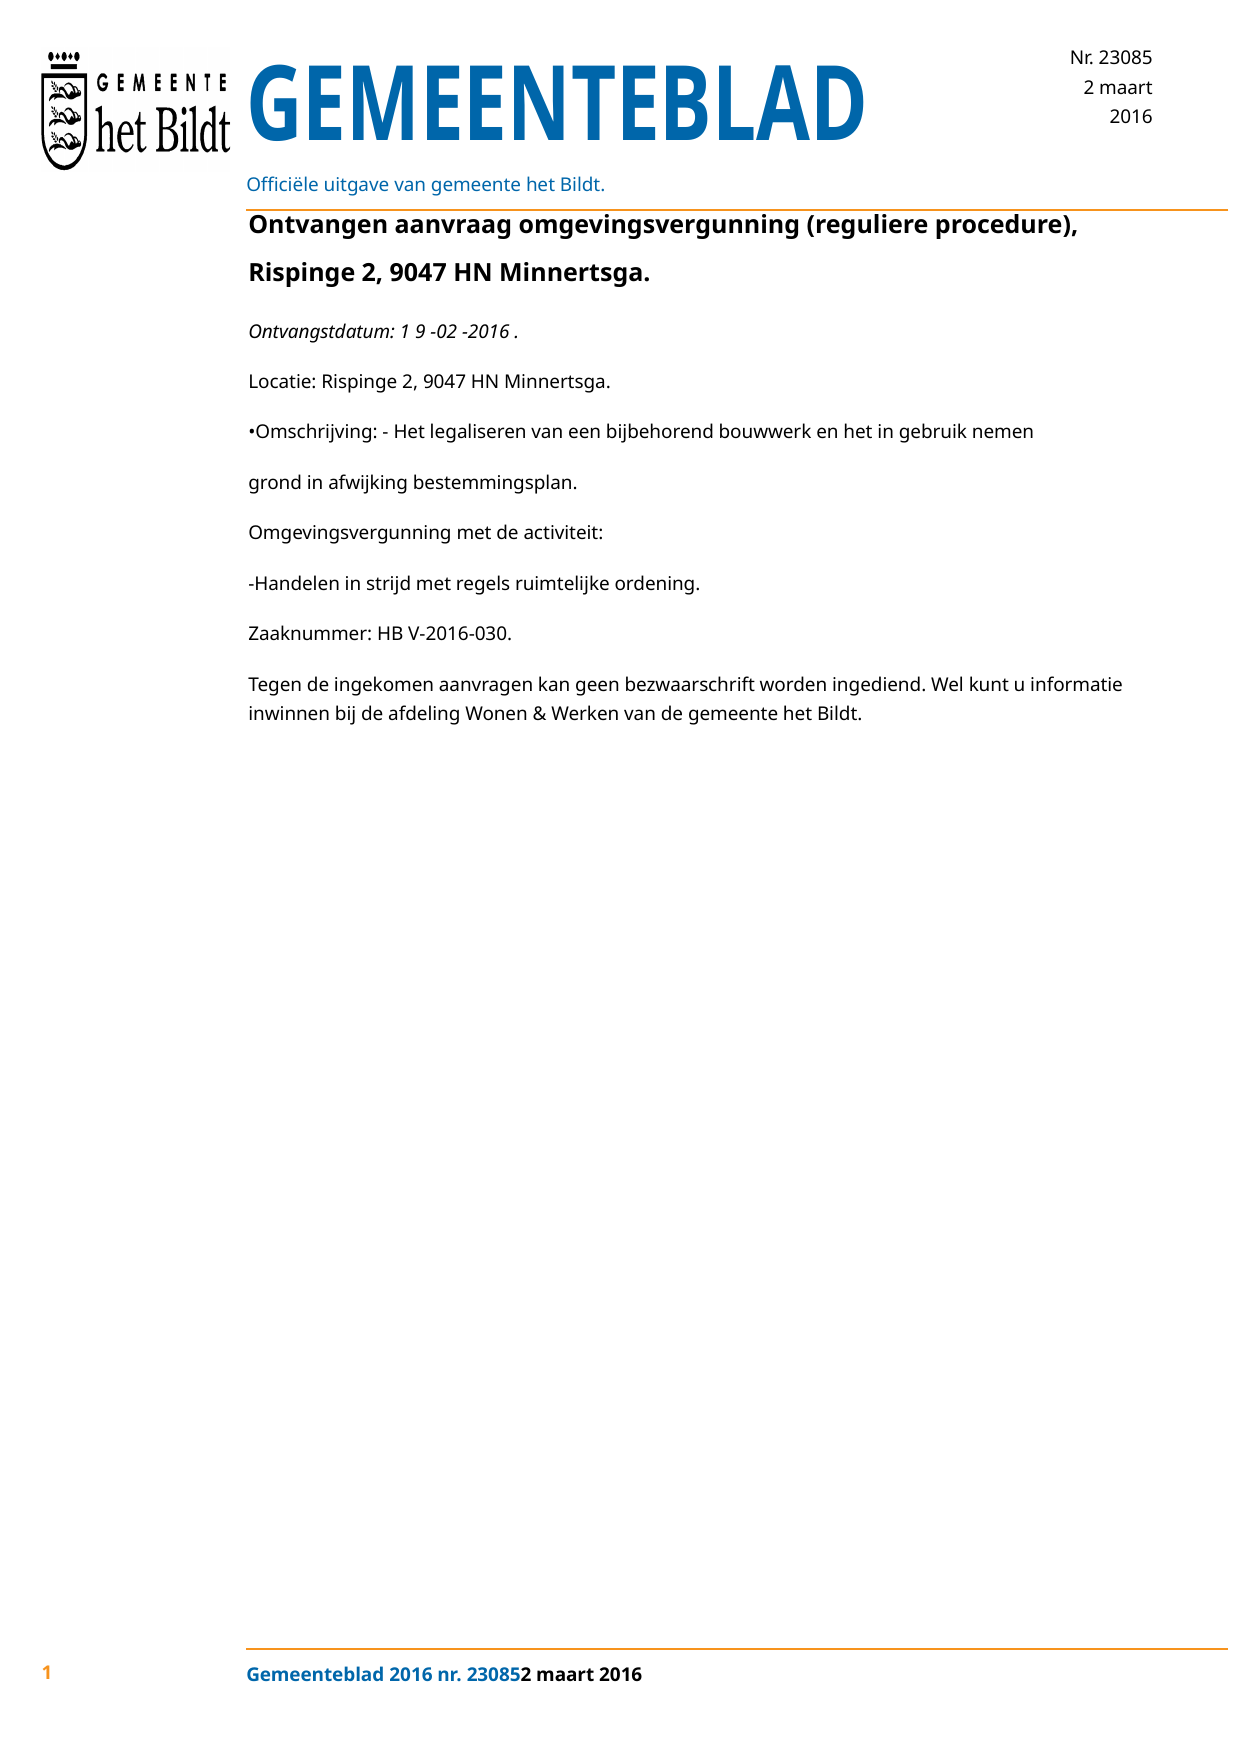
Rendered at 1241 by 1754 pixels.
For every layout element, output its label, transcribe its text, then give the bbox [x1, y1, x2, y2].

text -Handelen in strijd met regels ruimtelijke ordening. [248, 570, 1152, 596]
text Tegen de ingekomen aanvragen kan geen bezwaarschrift worden ingediend. Wel kunt u informatie inwinnen bij de afdeling Wonen & Werken van de gemeente het Bildt. [248, 671, 1152, 726]
text •Omschrijving: - Het legaliseren van een bijbehorend bouwwerk en het in gebruik nemen [248, 419, 1152, 444]
text grond in afwijking bestemmingsplan. [248, 469, 1152, 495]
text Ontvangstdatum: 1 9 -02 -2016 . [248, 318, 1152, 344]
text Omgevingsvergunning met de activiteit: [248, 519, 1152, 545]
text Ontvangen aanvraag omgevingsvergunning (reguliere procedure), Rispinge 2, 9047 HN Minnertsga. [248, 211, 1152, 288]
text Zaaknummer: HB V-2016-030. [248, 620, 1152, 646]
text Locatie: Rispinge 2, 9047 HN Minnertsga. [248, 368, 1152, 394]
picture [41, 47, 231, 172]
